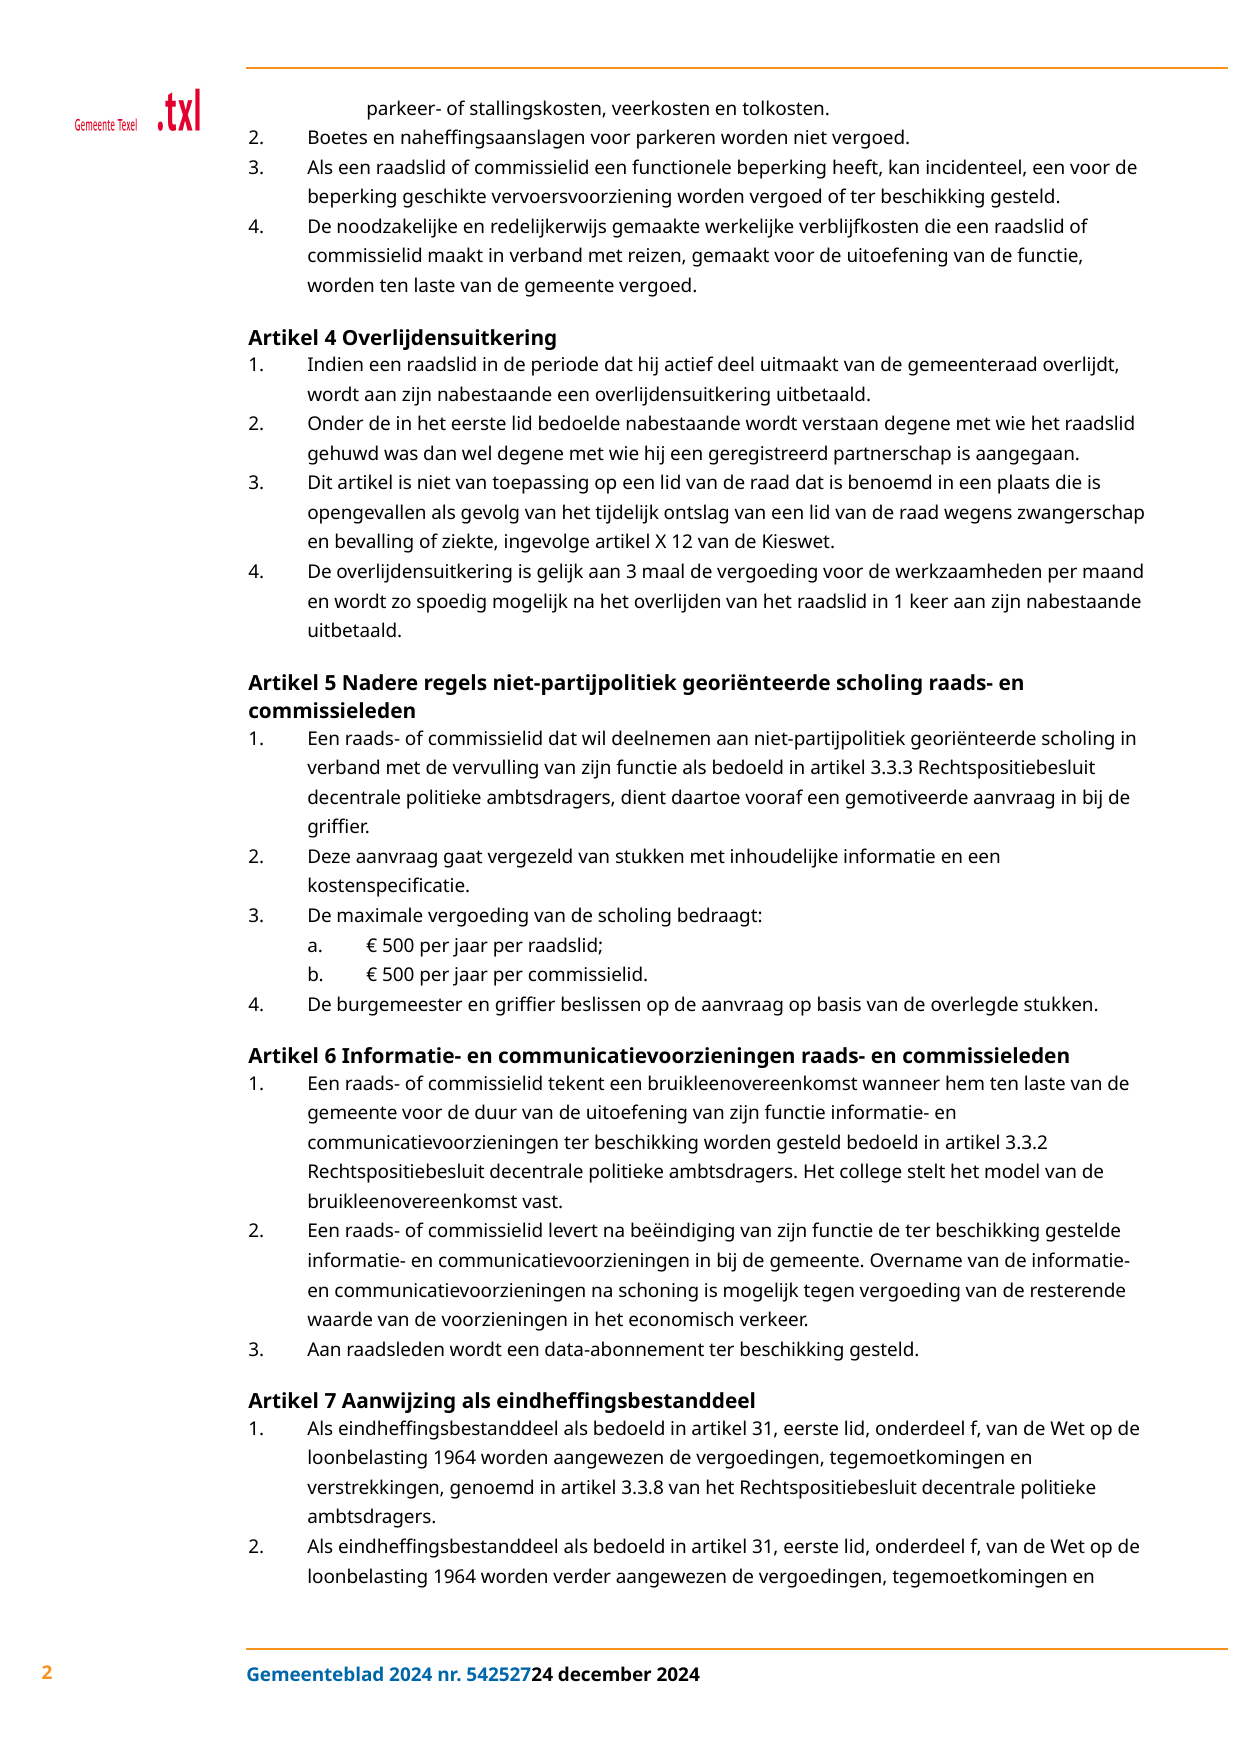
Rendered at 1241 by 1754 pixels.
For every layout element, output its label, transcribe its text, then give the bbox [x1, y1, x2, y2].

list Dit artikel is niet van toepassing op een lid van de raad dat is benoemd in een plaats die is opengevallen als gevolg van het tijdelijk ontslag van een lid van de raad wegens zwangerschap en bevalling of ziekte, ingevolge artikel X 12 van de Kieswet. [248, 469, 1152, 554]
list De maximale vergoeding van de scholing bedraagt: [248, 902, 1152, 928]
list Als eindheffingsbestanddeel als bedoeld in artikel 31, eerste lid, onderdeel f, van de Wet op de loonbelasting 1964 worden verder aangewezen de vergoedingen, tegemoetkomingen en [248, 1533, 1152, 1588]
list Een raads- of commissielid dat wil deelnemen aan niet-partijpolitiek georiënteerde scholing in verband met de vervulling van zijn functie als bedoeld in artikel 3.3.3 Rechtspositiebesluit decentrale politieke ambtsdragers, dient daartoe vooraf een gemotiveerde aanvraag in bij de griffier. [248, 725, 1152, 839]
list Onder de in het eerste lid bedoelde nabestaande wordt verstaan degene met wie het raadslid gehuwd was dan wel degene met wie hij een geregistreerd partnerschap is aangegaan. [248, 410, 1152, 466]
list De overlijdensuitkering is gelijk aan 3 maal de vergoeding voor de werkzaamheden per maand en wordt zo spoedig mogelijk na het overlijden van het raadslid in 1 keer aan zijn nabestaande uitbetaald. [248, 558, 1152, 643]
list De noodzakelijke en redelijkerwijs gemaakte werkelijke verblijfkosten die een raadslid of commissielid maakt in verband met reizen, gemaakt voor de uitoefening van de functie, worden ten laste van de gemeente vergoed. [248, 213, 1152, 298]
list Deze aanvraag gaat vergezeld van stukken met inhoudelijke informatie en een kostenspecificatie. [248, 843, 1152, 898]
picture [41, 47, 231, 172]
list Een raads- of commissielid levert na beëindiging van zijn functie de ter beschikking gestelde informatie- en communicatievoorzieningen in bij de gemeente. Overname van de informatie- en communicatievoorzieningen na schoning is mogelijk tegen vergoeding van de resterende waarde van de voorzieningen in het economisch verkeer. [248, 1218, 1152, 1332]
text Artikel 5 Nadere regels niet-partijpolitiek georiënteerde scholing raads- en commissieleden [248, 668, 1152, 725]
list € 500 per jaar per raadslid; [307, 932, 1152, 957]
list De burgemeester en griffier beslissen op de aanvraag op basis van de overlegde stukken. [248, 991, 1152, 1017]
text Artikel 4 Overlijdensuitkering [248, 323, 1152, 351]
text Artikel 6 Informatie- en communicatievoorzieningen raads- en commissieleden [248, 1041, 1152, 1070]
list € 500 per jaar per commissielid. [307, 961, 1152, 987]
text Artikel 7 Aanwijzing als eindheffingsbestanddeel [248, 1386, 1152, 1415]
list Indien een raadslid in de periode dat hij actief deel uitmaakt van de gemeenteraad overlijdt, wordt aan zijn nabestaande een overlijdensuitkering uitbetaald. [248, 351, 1152, 406]
list Boetes en naheffingsaanslagen voor parkeren worden niet vergoed. [248, 124, 1152, 150]
list Als eindheffingsbestanddeel als bedoeld in artikel 31, eerste lid, onderdeel f, van de Wet op de loonbelasting 1964 worden aangewezen de vergoedingen, tegemoetkomingen en verstrekkingen, genoemd in artikel 3.3.8 van het Rechtspositiebesluit decentrale politieke ambtsdragers. [248, 1415, 1152, 1529]
list Aan raadsleden wordt een data-abonnement ter beschikking gesteld. [248, 1336, 1152, 1362]
list Als een raadslid of commissielid een functionele beperking heeft, kan incidenteel, een voor de beperking geschikte vervoersvoorziening worden vergoed of ter beschikking gesteld. [248, 154, 1152, 209]
list parkeer- of stallingskosten, veerkosten en tolkosten. [307, 95, 1152, 121]
list Een raads- of commissielid tekent een bruikleenovereenkomst wanneer hem ten laste van de gemeente voor de duur van de uitoefening van zijn functie informatie- en communicatievoorzieningen ter beschikking worden gesteld bedoeld in artikel 3.3.2 Rechtspositiebesluit decentrale politieke ambtsdragers. Het college stelt het model van de bruikleenovereenkomst vast. [248, 1070, 1152, 1214]
